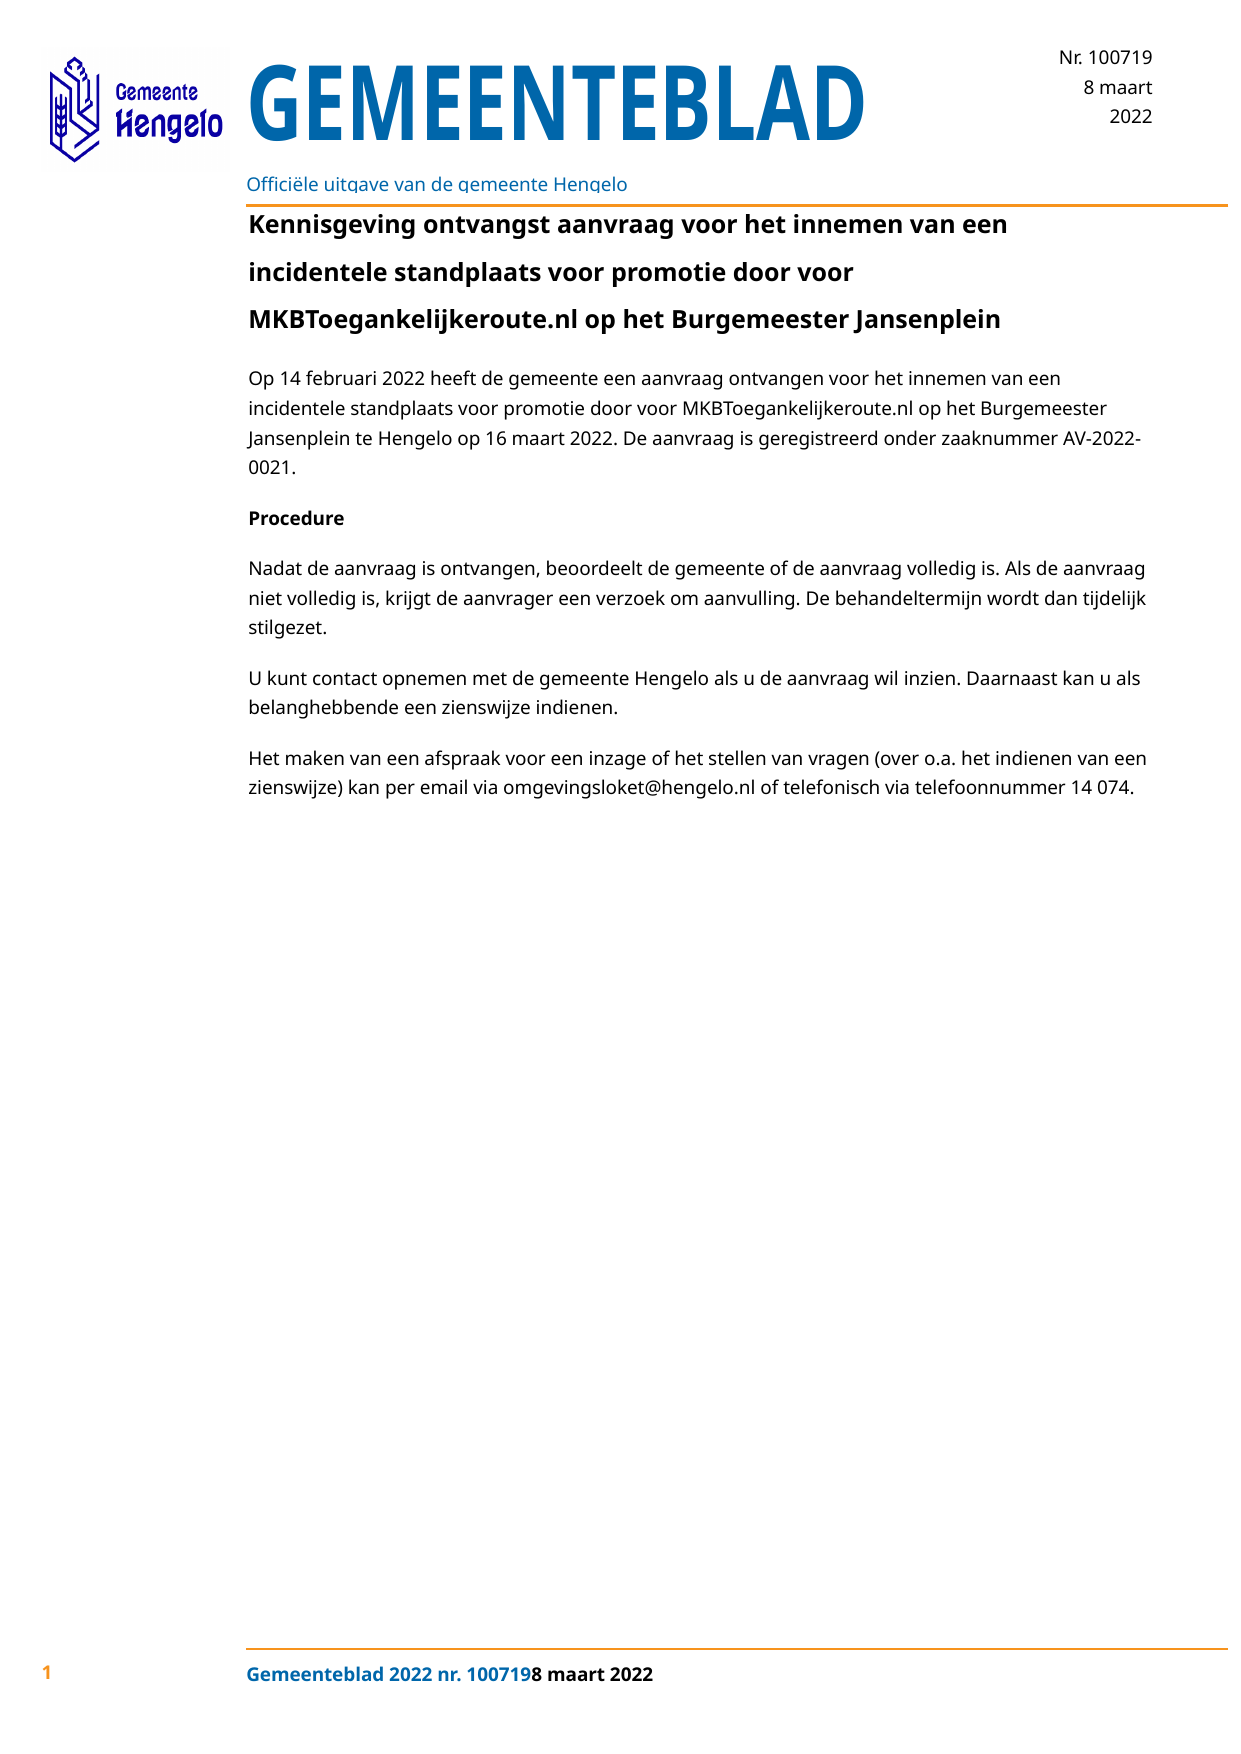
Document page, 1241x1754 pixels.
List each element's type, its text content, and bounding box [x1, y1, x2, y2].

text U kunt contact opnemen met de gemeente Hengelo als u de aanvraag wil inzien. Daarnaast kan u als belanghebbende een zienswijze indienen. [248, 665, 1152, 720]
picture [41, 47, 231, 172]
text Nadat de aanvraag is ontvangen, beoordeelt de gemeente of de aanvraag volledig is. Als de aanvraag niet volledig is, krijgt de aanvrager een verzoek om aanvulling. De behandeltermijn wordt dan tijdelijk stilgezet. [248, 555, 1152, 640]
text Kennisgeving ontvangst aanvraag voor het innemen van een incidentele standplaats voor promotie door voor MKBToegankelijkeroute.nl op het Burgemeester Jansenplein [248, 207, 1152, 336]
text Het maken van een afspraak voor een inzage of het stellen van vragen (over o.a. het indienen van een zienswijze) kan per email via omgevingsloket@hengelo.nl of telefonisch via telefoonnummer 14 074. [248, 745, 1152, 800]
text Procedure [248, 505, 1152, 530]
text Op 14 februari 2022 heeft de gemeente een aanvraag ontvangen voor het innemen van een incidentele standplaats voor promotie door voor MKBToegankelijkeroute.nl op het Burgemeester Jansenplein te Hengelo op 16 maart 2022. De aanvraag is geregistreerd onder zaaknummer AV-2022-0021. [248, 366, 1152, 480]
